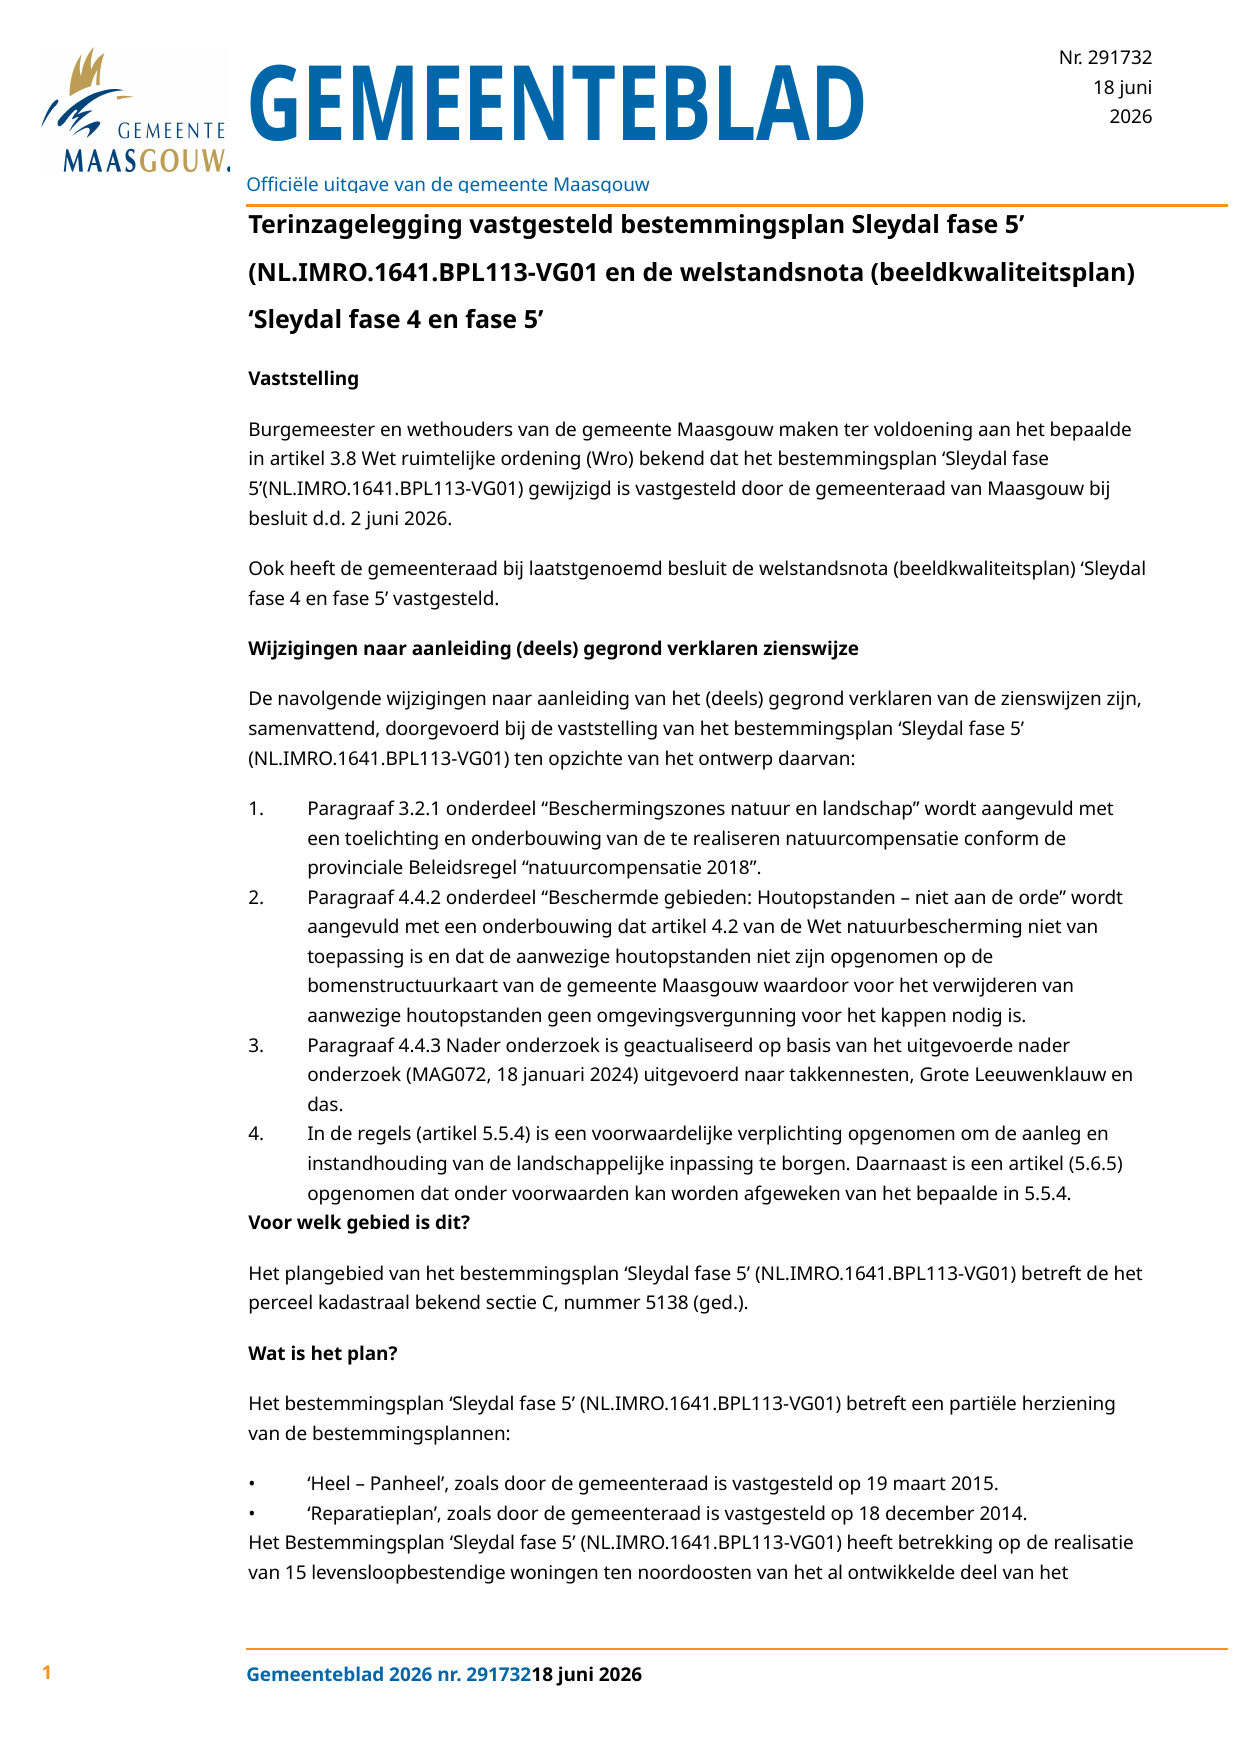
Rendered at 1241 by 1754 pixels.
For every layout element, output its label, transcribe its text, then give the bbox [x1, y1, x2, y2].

text Ook heeft de gemeenteraad bij laatstgenoemd besluit de welstandsnota (beeldkwaliteitsplan) ‘Sleydal fase 4 en fase 5’ vastgesteld. [248, 555, 1152, 610]
text Wijzigingen naar aanleiding (deels) gegrond verklaren zienswijze [248, 635, 1152, 661]
text Het Bestemmingsplan ‘Sleydal fase 5’ (NL.IMRO.1641.BPL113-VG01) heeft betrekking op de realisatie van 15 levensloopbestendige woningen ten noordoosten van het al ontwikkelde deel van het [248, 1529, 1152, 1584]
list Paragraaf 3.2.1 onderdeel “Beschermingszones natuur en landschap” wordt aangevuld met een toelichting en onderbouwing van de te realiseren natuurcompensatie conform de provinciale Beleidsregel “natuurcompensatie 2018”. [248, 795, 1152, 880]
list ‘Heel – Panheel’, zoals door de gemeenteraad is vastgesteld op 19 maart 2015. [248, 1470, 1152, 1496]
list Paragraaf 4.4.2 onderdeel “Beschermde gebieden: Houtopstanden – niet aan de orde” wordt aangevuld met een onderbouwing dat artikel 4.2 van de Wet natuurbescherming niet van toepassing is en dat de aanwezige houtopstanden niet zijn opgenomen op de bomenstructuurkaart van de gemeente Maasgouw waardoor voor het verwijderen van aanwezige houtopstanden geen omgevingsvergunning voor het kappen nodig is. [248, 884, 1152, 1028]
picture [41, 47, 231, 172]
text Burgemeester en wethouders van de gemeente Maasgouw maken ter voldoening aan het bepaalde in artikel 3.8 Wet ruimtelijke ordening (Wro) bekend dat het bestemmingsplan ‘Sleydal fase 5’(NL.IMRO.1641.BPL113-VG01) gewijzigd is vastgesteld door de gemeenteraad van Maasgouw bij besluit d.d. 2 juni 2026. [248, 416, 1152, 530]
list Paragraaf 4.4.3 Nader onderzoek is geactualiseerd op basis van het uitgevoerde nader onderzoek (MAG072, 18 januari 2024) uitgevoerd naar takkennesten, Grote Leeuwenklauw en das. [248, 1032, 1152, 1117]
text Vaststelling [248, 366, 1152, 391]
text Terinzagelegging vastgesteld bestemmingsplan Sleydal fase 5’ (NL.IMRO.1641.BPL113-VG01 en de welstandsnota (beeldkwaliteitsplan) ‘Sleydal fase 4 en fase 5’ [248, 207, 1152, 336]
text Wat is het plan? [248, 1340, 1152, 1365]
text De navolgende wijzigingen naar aanleiding van het (deels) gegrond verklaren van de zienswijzen zijn, samenvattend, doorgevoerd bij de vaststelling van het bestemmingsplan ‘Sleydal fase 5’ (NL.IMRO.1641.BPL113-VG01) ten opzichte van het ontwerp daarvan: [248, 686, 1152, 770]
list In de regels (artikel 5.5.4) is een voorwaardelijke verplichting opgenomen om de aanleg en instandhouding van de landschappelijke inpassing te borgen. Daarnaast is een artikel (5.6.5) opgenomen dat onder voorwaarden kan worden afgeweken van het bepaalde in 5.5.4. [248, 1121, 1152, 1205]
text Voor welk gebied is dit? [248, 1209, 1152, 1235]
text Het plangebied van het bestemmingsplan ‘Sleydal fase 5’ (NL.IMRO.1641.BPL113-VG01) betreft de het perceel kadastraal bekend sectie C, nummer 5138 (ged.). [248, 1260, 1152, 1315]
list ‘Reparatieplan’, zoals door de gemeenteraad is vastgesteld op 18 december 2014. [248, 1500, 1152, 1525]
text Het bestemmingsplan ‘Sleydal fase 5’ (NL.IMRO.1641.BPL113-VG01) betreft een partiële herziening van de bestemmingsplannen: [248, 1390, 1152, 1445]
